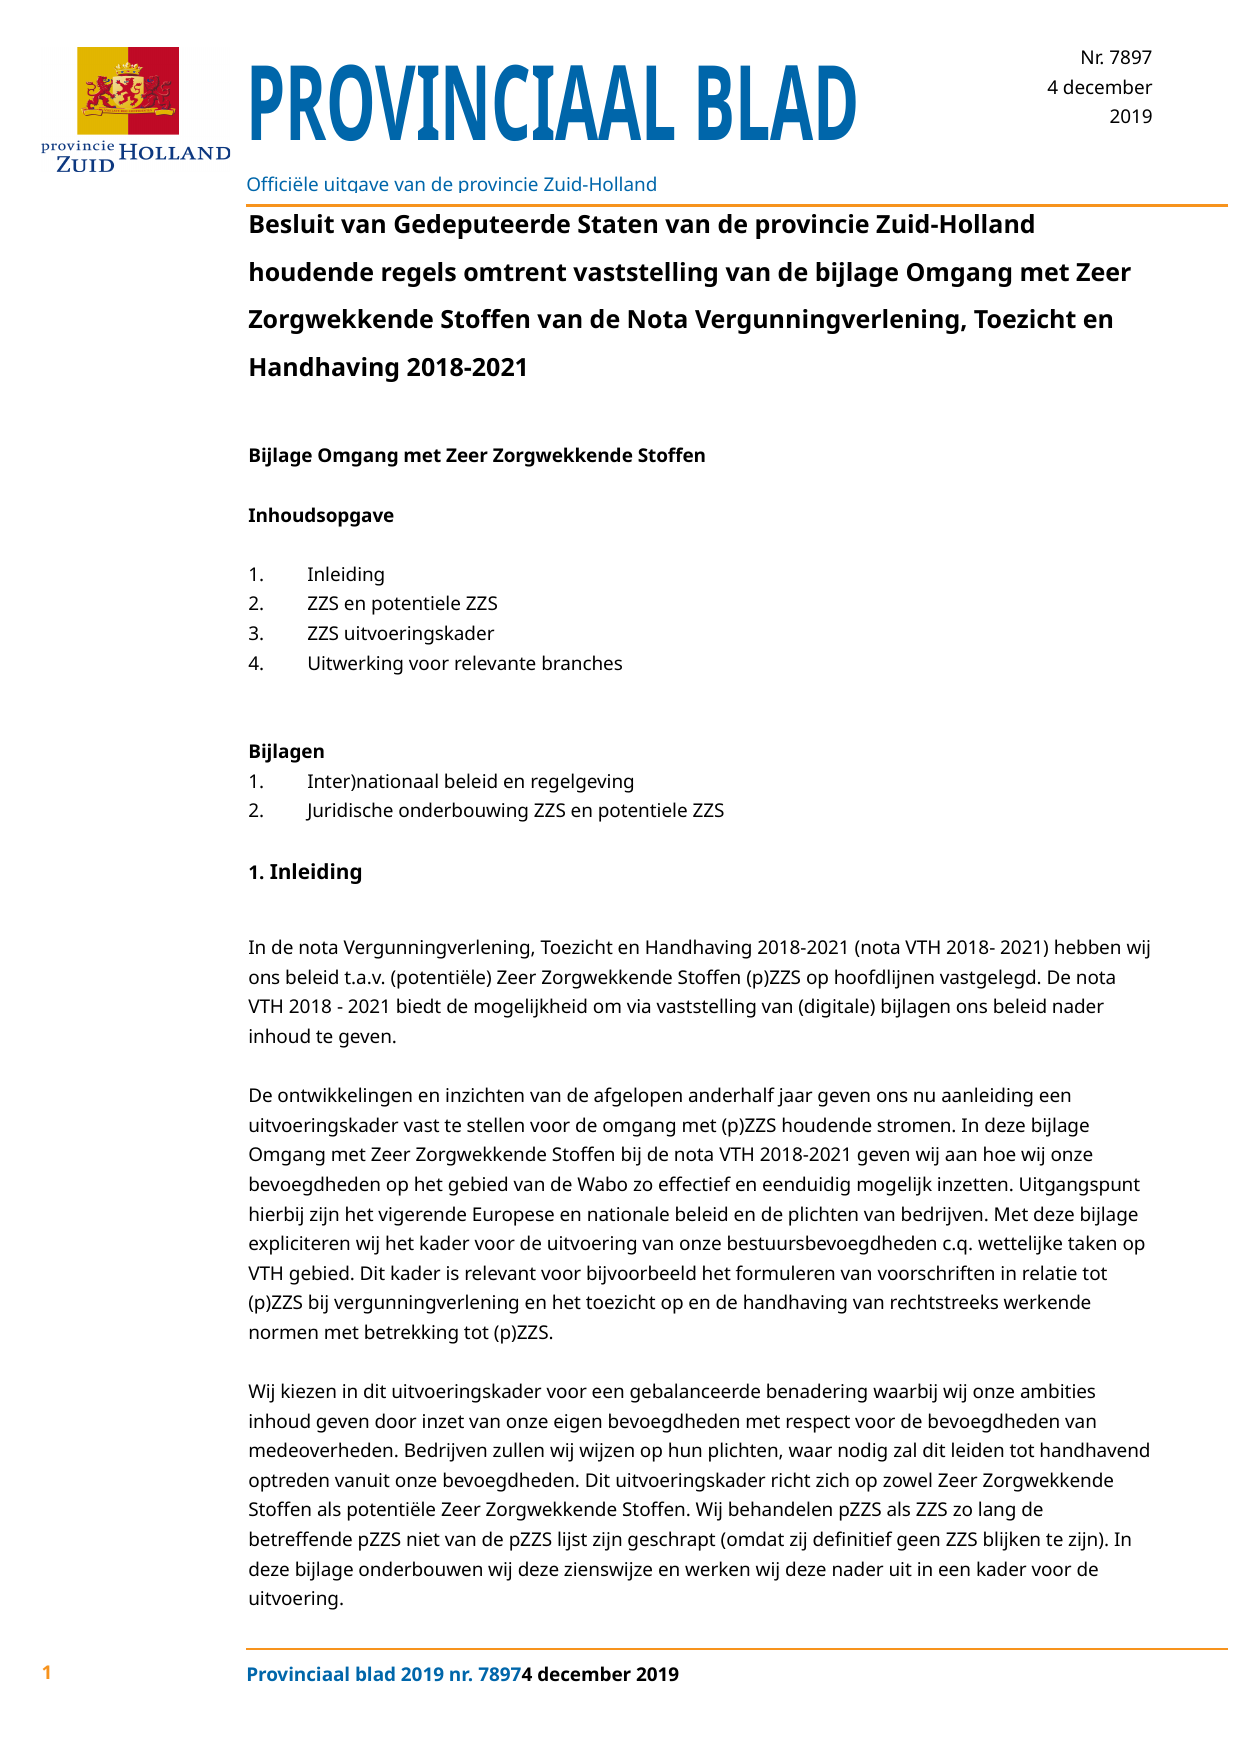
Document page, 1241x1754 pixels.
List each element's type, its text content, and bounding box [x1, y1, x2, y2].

list Inleiding [248, 561, 1152, 587]
text Besluit van Gedeputeerde Staten van de provincie Zuid-Holland houdende regels omtrent vaststelling van de bijlage Omgang met Zeer Zorgwekkende Stoffen van de Nota Vergunningverlening, Toezicht en Handhaving 2018-2021 [248, 207, 1152, 384]
text Wij kiezen in dit uitvoeringskader voor een gebalanceerde benadering waarbij wij onze ambities inhoud geven door inzet van onze eigen bevoegdheden met respect voor de bevoegdheden van medeoverheden. Bedrijven zullen wij wijzen op hun plichten, waar nodig zal dit leiden tot handhavend optreden vanuit onze bevoegdheden. Dit uitvoeringskader richt zich op zowel Zeer Zorgwekkende Stoffen als potentiële Zeer Zorgwekkende Stoffen. Wij behandelen pZZS als ZZS zo lang de betreffende pZZS niet van de pZZS lijst zijn geschrapt (omdat zij definitief geen ZZS blijken te zijn). In deze bijlage onderbouwen wij deze zienswijze en werken wij deze nader uit in een kader voor de uitvoering. [248, 1378, 1152, 1611]
list Uitwerking voor relevante branches [248, 650, 1152, 676]
text 1. Inleiding [248, 857, 1152, 885]
text De ontwikkelingen en inzichten van de afgelopen anderhalf jaar geven ons nu aanleiding een uitvoeringskader vast te stellen voor de omgang met (p)ZZS houdende stromen. In deze bijlage Omgang met Zeer Zorgwekkende Stoffen bij de nota VTH 2018-2021 geven wij aan hoe wij onze bevoegdheden op het gebied van de Wabo zo effectief en eenduidig mogelijk inzetten. Uitgangspunt hierbij zijn het vigerende Europese en nationale beleid en de plichten van bedrijven. Met deze bijlage expliciteren wij het kader voor de uitvoering van onze bestuursbevoegdheden c.q. wettelijke taken op VTH gebied. Dit kader is relevant voor bijvoorbeeld het formuleren van voorschriften in relatie tot (p)ZZS bij vergunningverlening en het toezicht op en de handhaving van rechtstreeks werkende normen met betrekking tot (p)ZZS. [248, 1082, 1152, 1345]
text In de nota Vergunningverlening, Toezicht en Handhaving 2018-2021 (nota VTH 2018- 2021) hebben wij ons beleid t.a.v. (potentiële) Zeer Zorgwekkende Stoffen (p)ZZS op hoofdlijnen vastgelegd. De nota VTH 2018 - 2021 biedt de mogelijkheid om via vaststelling van (digitale) bijlagen ons beleid nader inhoud te geven. [248, 934, 1152, 1049]
list ZZS en potentiele ZZS [248, 591, 1152, 616]
list Juridische onderbouwing ZZS en potentiele ZZS [248, 798, 1152, 823]
text Bijlage Omgang met Zeer Zorgwekkende Stoffen [248, 443, 1152, 468]
list ZZS uitvoeringskader [248, 620, 1152, 646]
picture [41, 47, 231, 172]
text Bijlagen [248, 738, 1152, 764]
text Inhoudsopgave [248, 502, 1152, 528]
list Inter)nationaal beleid en regelgeving [248, 768, 1152, 794]
